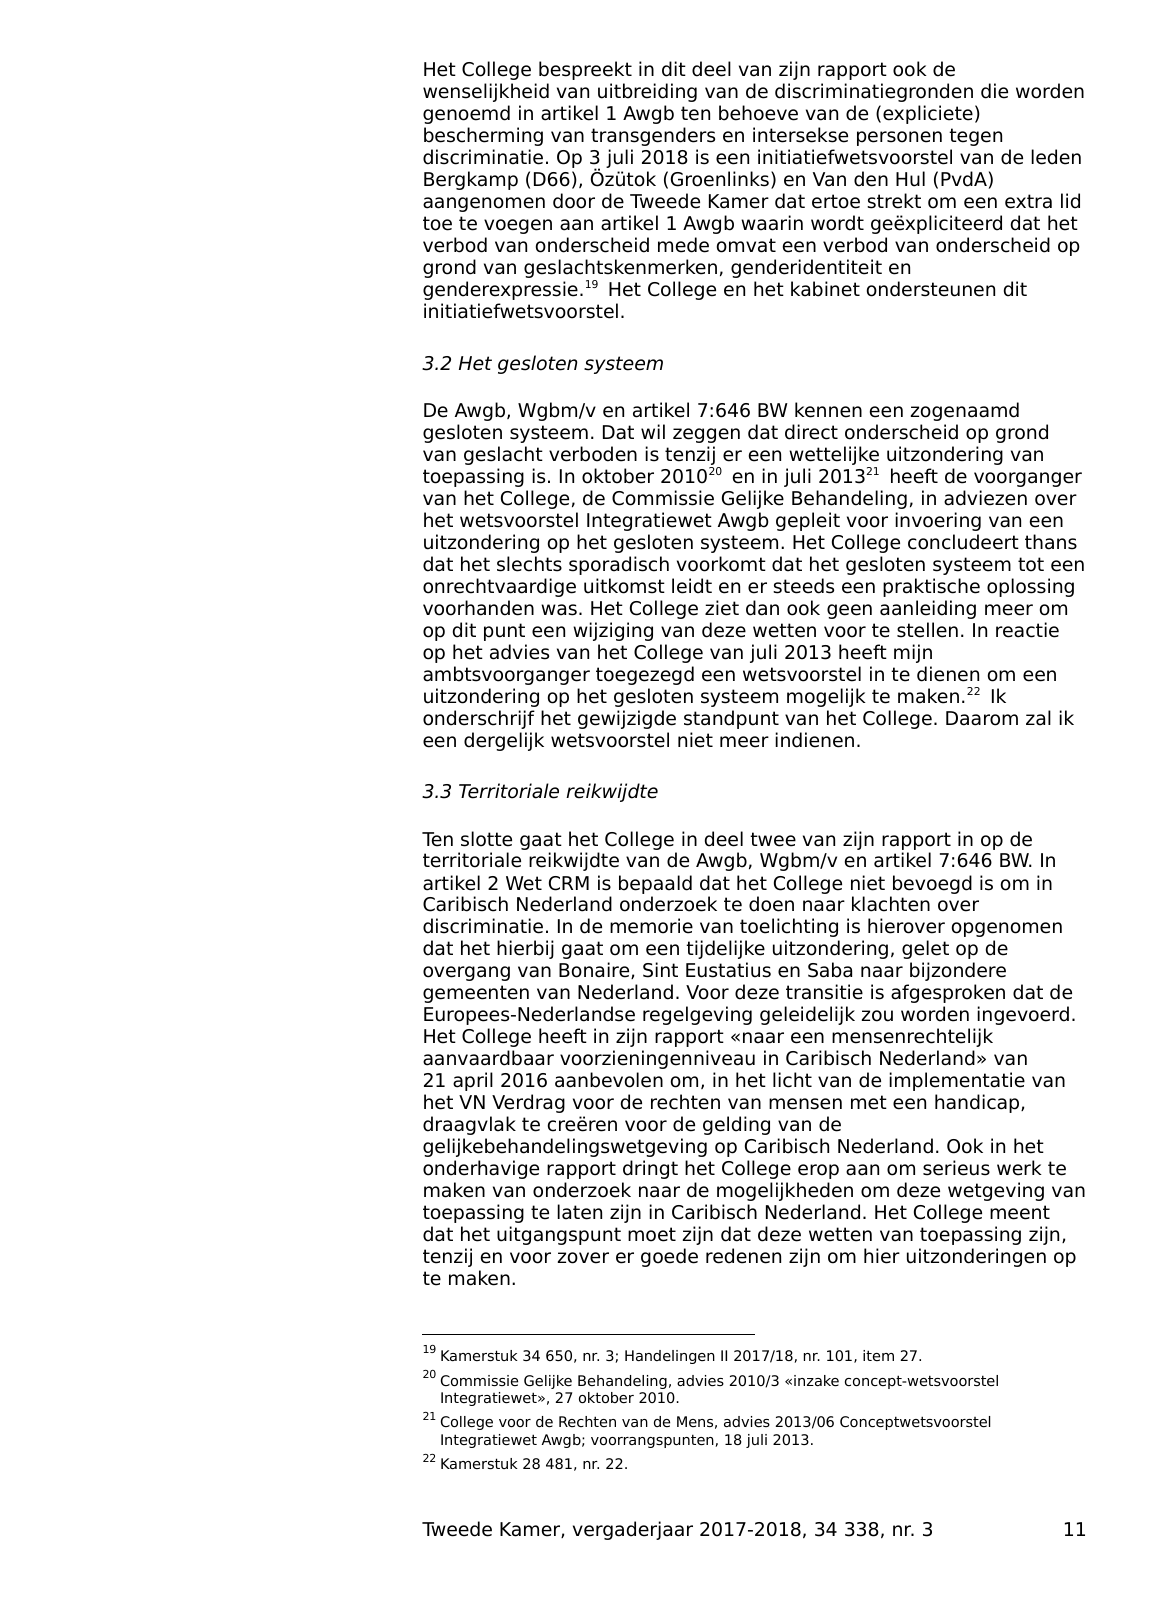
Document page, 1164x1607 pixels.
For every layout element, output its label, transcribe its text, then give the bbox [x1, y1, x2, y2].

text Commissie Gelijke Behandeling, advies 2010/3 «inzake concept-wetsvoorstel Integratiewet», 27 oktober 2010. [422, 1368, 1087, 1407]
subtitle 3.2 Het gesloten systeem [422, 353, 1087, 375]
text Ten slotte gaat het College in deel twee van zijn rapport in op de territoriale reikwijdte van de Awgb, Wgbm/v en artikel 7:646 BW. In artikel 2 Wet CRM is bepaald dat het College niet bevoegd is om in Caribisch Nederland onderzoek te doen naar klachten over discriminatie. In de memorie van toelichting is hierover opgenomen dat het hierbij gaat om een tijdelijke uitzondering, gelet op de overgang van Bonaire, Sint Eustatius en Saba naar bijzondere gemeenten van Nederland. Voor deze transitie is afgesproken dat de Europees-Nederlandse regelgeving geleidelijk zou worden ingevoerd. Het College heeft in zijn rapport «naar een mensenrechtelijk aanvaardbaar voorzieningenniveau in Caribisch Nederland» van 21 april 2016 aanbevolen om, in het licht van de implementatie van het VN Verdrag voor de rechten van mensen met een handicap, draagvlak te creëren voor de gelding van de gelijkebehandelingswetgeving op Caribisch Nederland. Ook in het onderhavige rapport dringt het College erop aan om serieus werk te maken van onderzoek naar de mogelijkheden om deze wetgeving van toepassing te laten zijn in Caribisch Nederland. Het College meent dat het uitgangspunt moet zijn dat deze wetten van toepassing zijn, tenzij en voor zover er goede redenen zijn om hier uitzonderingen op te maken. [422, 828, 1087, 1290]
text College voor de Rechten van de Mens, advies 2013/06 Conceptwetsvoorstel Integratiewet Awgb; voorrangspunten, 18 juli 2013. [422, 1410, 1087, 1449]
text De Awgb, Wgbm/v en artikel 7:646 BW kennen een zogenaamd gesloten systeem. Dat wil zeggen dat direct onderscheid op grond van geslacht verboden is tenzij er een wettelijke uitzondering van toepassing is. In oktober 2010 en in juli 2013 heeft de voorganger van het College, de Commissie Gelijke Behandeling, in adviezen over het wetsvoorstel Integratiewet Awgb gepleit voor invoering van een uitzondering op het gesloten systeem. Het College concludeert thans dat het slechts sporadisch voorkomt dat het gesloten systeem tot een onrechtvaardige uitkomst leidt en er steeds een praktische oplossing voorhanden was. Het College ziet dan ook geen aanleiding meer om op dit punt een wijziging van deze wetten voor te stellen. In reactie op het advies van het College van juli 2013 heeft mijn ambtsvoorganger toegezegd een wetsvoorstel in te dienen om een uitzondering op het gesloten systeem mogelijk te maken. Ik onderschrijf het gewijzigde standpunt van het College. Daarom zal ik een dergelijk wetsvoorstel niet meer indienen. [422, 400, 1087, 751]
text Het College bespreekt in dit deel van zijn rapport ook de wenselijkheid van uitbreiding van de discriminatiegronden die worden genoemd in artikel 1 Awgb ten behoeve van de (expliciete) bescherming van transgenders en intersekse personen tegen discriminatie. Op 3 juli 2018 is een initiatiefwetsvoorstel van de leden Bergkamp (D66), Özütok (Groenlinks) en Van den Hul (PvdA) aangenomen door de Tweede Kamer dat ertoe strekt om een extra lid toe te voegen aan artikel 1 Awgb waarin wordt geëxpliciteerd dat het verbod van onderscheid mede omvat een verbod van onderscheid op grond van geslachtskenmerken, genderidentiteit en genderexpressie. Het College en het kabinet ondersteunen dit initiatiefwetsvoorstel. [422, 59, 1087, 323]
text Kamerstuk 34 650, nr. 3; Handelingen II 2017/18, nr. 101, item 27. [422, 1343, 1087, 1366]
subtitle 3.3 Territoriale reikwijdte [422, 781, 1087, 803]
text Kamerstuk 28 481, nr. 22. [422, 1452, 1087, 1474]
